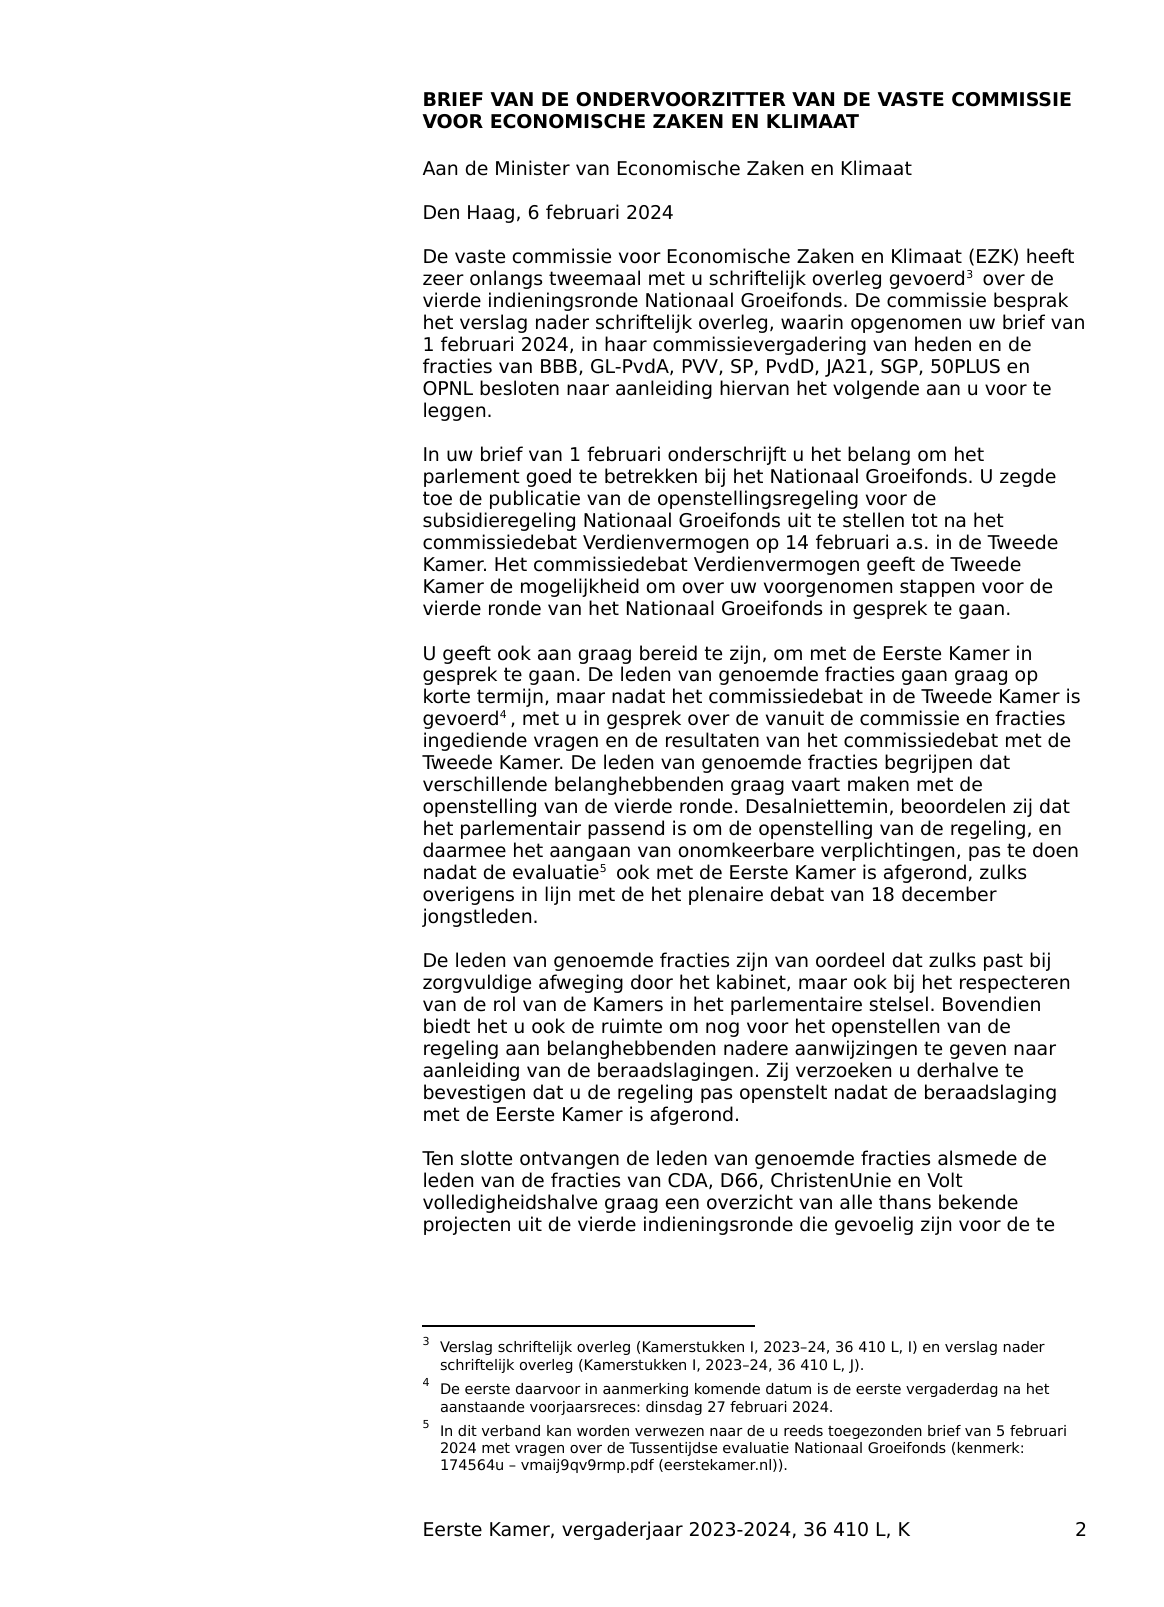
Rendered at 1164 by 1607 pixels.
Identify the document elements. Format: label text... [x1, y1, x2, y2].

text Den Haag, 6 februari 2024 [422, 202, 1087, 224]
text De eerste daarvoor in aanmerking komende datum is de eerste vergaderdag na het aanstaande voorjaarsreces: dinsdag 27 februari 2024. [422, 1377, 1087, 1416]
subtitle BRIEF VAN DE ONDERVOORZITTER VAN DE VASTE COMMISSIE VOOR ECONOMISCHE ZAKEN EN KLIMAAT [422, 89, 1087, 133]
text Verslag schriftelijk overleg (Kamerstukken I, 2023–24, 36 410 L, I) en verslag nader schriftelijk overleg (Kamerstukken I, 2023–24, 36 410 L, J). [422, 1335, 1087, 1374]
text De vaste commissie voor Economische Zaken en Klimaat (EZK) heeft zeer onlangs tweemaal met u schriftelijk overleg gevoerd over de vierde indieningsronde Nationaal Groeifonds. De commissie besprak het verslag nader schriftelijk overleg, waarin opgenomen uw brief van 1 februari 2024, in haar commissievergadering van heden en de fracties van BBB, GL-PvdA, PVV, SP, PvdD, JA21, SGP, 50PLUS en OPNL besloten naar aanleiding hiervan het volgende aan u voor te leggen. [422, 246, 1087, 422]
text In dit verband kan worden verwezen naar de u reeds toegezonden brief van 5 februari 2024 met vragen over de Tussentijdse evaluatie Nationaal Groeifonds (kenmerk: 174564u – vmaij9qv9rmp.pdf (eerstekamer.nl)). [422, 1418, 1087, 1474]
text Ten slotte ontvangen de leden van genoemde fracties alsmede de leden van de fracties van CDA, D66, ChristenUnie en Volt volledigheidshalve graag een overzicht van alle thans bekende projecten uit de vierde indieningsronde die gevoelig zijn voor de te [422, 1148, 1087, 1236]
text Aan de Minister van Economische Zaken en Klimaat [422, 158, 1087, 180]
text U geeft ook aan graag bereid te zijn, om met de Eerste Kamer in gesprek te gaan. De leden van genoemde fracties gaan graag op korte termijn, maar nadat het commissiedebat in de Tweede Kamer is gevoerd, met u in gesprek over de vanuit de commissie en fracties ingediende vragen en de resultaten van het commissiedebat met de Tweede Kamer. De leden van genoemde fracties begrijpen dat verschillende belanghebbenden graag vaart maken met de openstelling van de vierde ronde. Desalniettemin, beoordelen zij dat het parlementair passend is om de openstelling van de regeling, en daarmee het aangaan van onomkeerbare verplichtingen, pas te doen nadat de evaluatie ook met de Eerste Kamer is afgerond, zulks overigens in lijn met de het plenaire debat van 18 december jongstleden. [422, 642, 1087, 928]
text In uw brief van 1 februari onderschrijft u het belang om het parlement goed te betrekken bij het Nationaal Groeifonds. U zegde toe de publicatie van de openstellingsregeling voor de subsidieregeling Nationaal Groeifonds uit te stellen tot na het commissiedebat Verdienvermogen op 14 februari a.s. in de Tweede Kamer. Het commissiedebat Verdienvermogen geeft de Tweede Kamer de mogelijkheid om over uw voorgenomen stappen voor de vierde ronde van het Nationaal Groeifonds in gesprek te gaan. [422, 444, 1087, 620]
text De leden van genoemde fracties zijn van oordeel dat zulks past bij zorgvuldige afweging door het kabinet, maar ook bij het respecteren van de rol van de Kamers in het parlementaire stelsel. Bovendien biedt het u ook de ruimte om nog voor het openstellen van de regeling aan belanghebbenden nadere aanwijzingen te geven naar aanleiding van de beraadslagingen. Zij verzoeken u derhalve te bevestigen dat u de regeling pas openstelt nadat de beraadslaging met de Eerste Kamer is afgerond. [422, 950, 1087, 1126]
